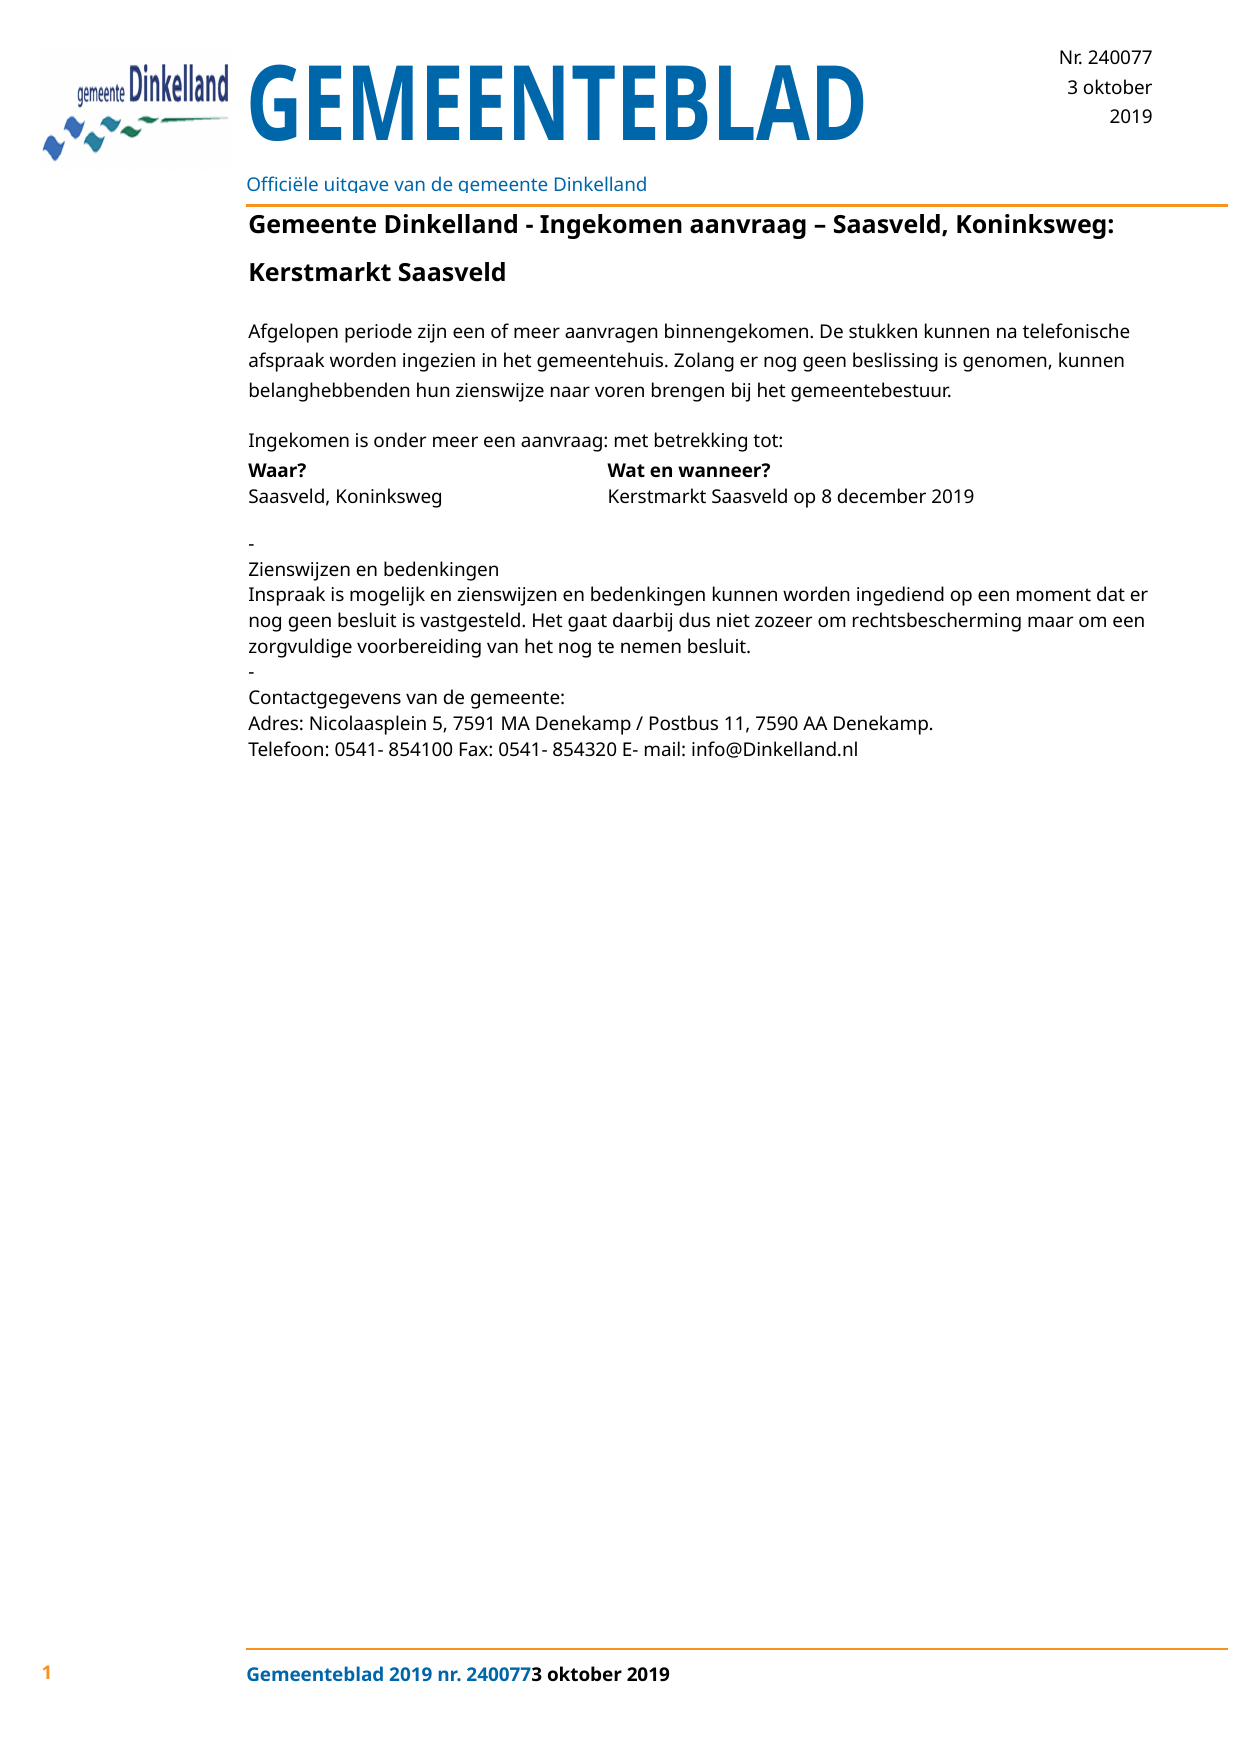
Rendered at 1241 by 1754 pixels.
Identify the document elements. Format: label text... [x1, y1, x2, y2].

table_header Waar? [248, 457, 607, 483]
text Telefoon: 0541- 854100 Fax: 0541- 854320 E- mail: info@Dinkelland.nl [248, 736, 1152, 762]
table_cell Saasveld, Koninksweg [248, 483, 607, 509]
text Ingekomen is onder meer een aanvraag: met betrekking tot: [248, 427, 1152, 453]
table_cell Kerstmarkt Saasveld op 8 december 2019 [608, 483, 1152, 509]
text Afgelopen periode zijn een of meer aanvragen binnengekomen. De stukken kunnen na telefonische afspraak worden ingezien in het gemeentehuis. Zolang er nog geen beslissing is genomen, kunnen belanghebbenden hun zienswijze naar voren brengen bij het gemeentebestuur. [248, 318, 1152, 403]
text - [248, 659, 1152, 684]
table_header Wat en wanneer? [608, 457, 1152, 483]
text Contactgegevens van de gemeente: [248, 684, 1152, 710]
text Adres: Nicolaasplein 5, 7591 MA Denekamp / Postbus 11, 7590 AA Denekamp. [248, 710, 1152, 736]
text Inspraak is mogelijk en zienswijzen en bedenkingen kunnen worden ingediend op een moment dat er nog geen besluit is vastgesteld. Het gaat daarbij dus niet zozeer om rechtsbescherming maar om een zorgvuldige voorbereiding van het nog te nemen besluit. [248, 582, 1152, 659]
text Gemeente Dinkelland - Ingekomen aanvraag – Saasveld, Koninksweg: Kerstmarkt Saasveld [248, 207, 1152, 288]
picture [41, 47, 231, 172]
text - [248, 530, 1152, 556]
text Zienswijzen en bedenkingen [248, 556, 1152, 582]
